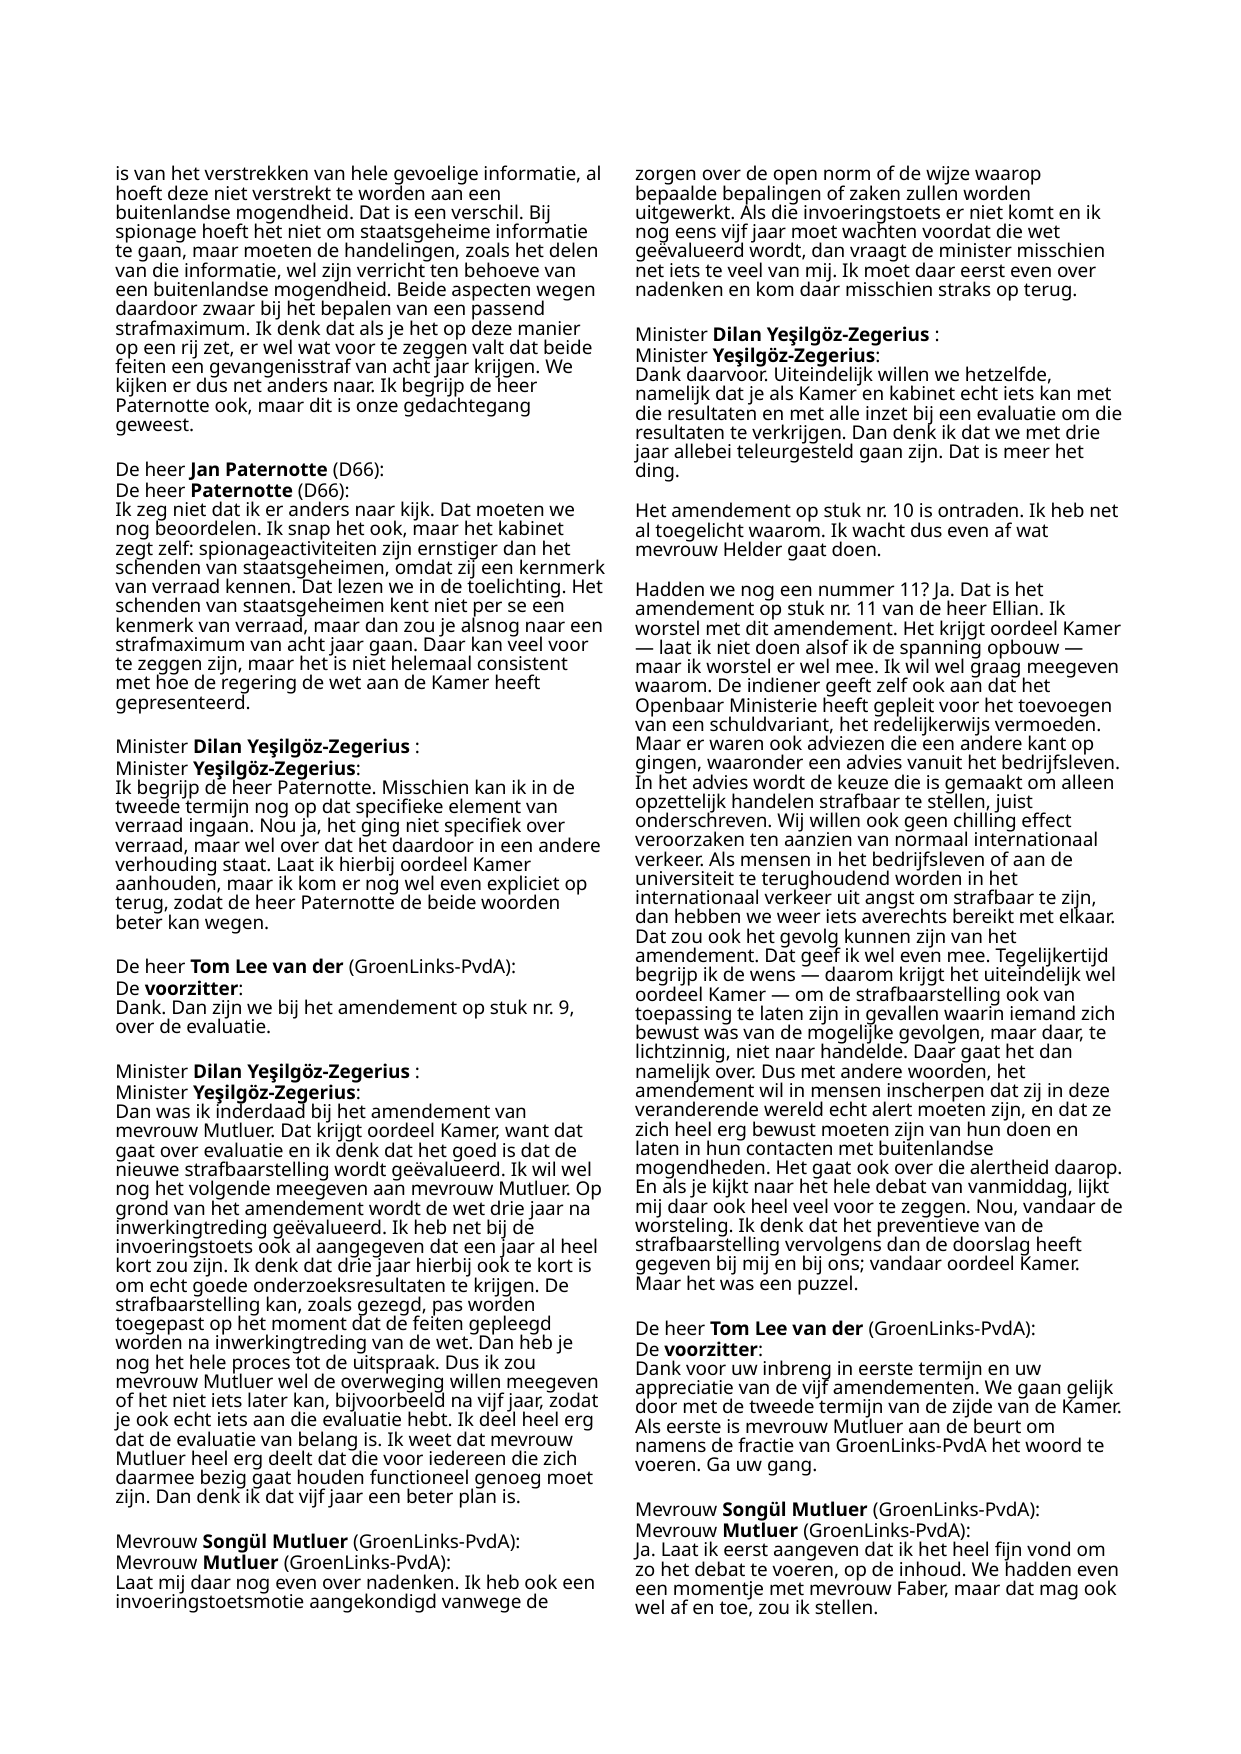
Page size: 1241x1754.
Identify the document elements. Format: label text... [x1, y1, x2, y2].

text Minister Yeşilgöz-Zegerius: [115, 1084, 605, 1103]
text Minister Dilan Yeşilgöz-Zegerius : [115, 1058, 605, 1084]
text De heer Tom Lee van der (GroenLinks-PvdA): [635, 1315, 1125, 1341]
text Ik zeg niet dat ik er anders naar kijk. Dat moeten we nog beoordelen. Ik snap het ook, maar het kabinet zegt zelf: spionageactiviteiten zijn ernstiger dan het schenden van staatsgeheimen, omdat zij een kernmerk van verraad kennen. Dat lezen we in de toelichting. Het schenden van staatsgeheimen kent niet per se een kenmerk van verraad, maar dan zou je alsnog naar een strafmaximum van acht jaar gaan. Daar kan veel voor te zeggen zijn, maar het is niet helemaal consistent met hoe de regering de wet aan de Kamer heeft gepresenteerd. [115, 501, 605, 713]
text Ik begrijp de heer Paternotte. Misschien kan ik in de tweede termijn nog op dat specifieke element van verraad ingaan. Nou ja, het ging niet specifiek over verraad, maar wel over dat het daardoor in een andere verhouding staat. Laat ik hierbij oordeel Kamer aanhouden, maar ik kom er nog wel even expliciet op terug, zodat de heer Paternotte de beide woorden beter kan wegen. [115, 779, 605, 933]
text De heer Tom Lee van der (GroenLinks-PvdA): [115, 954, 605, 979]
text Minister Yeşilgöz-Zegerius: [115, 759, 605, 779]
text zorgen over de open norm of de wijze waarop bepaalde bepalingen of zaken zullen worden uitgewerkt. Als die invoeringstoets er niet komt en ik nog eens vijf jaar moet wachten voordat die wet geëvalueerd wordt, dan vraagt de minister misschien net iets te veel van mij. Ik moet daar eerst even over nadenken en kom daar misschien straks op terug. [635, 165, 1125, 300]
text De voorzitter: [115, 979, 605, 999]
text Mevrouw Songül Mutluer (GroenLinks-PvdA): [115, 1529, 605, 1554]
text Mevrouw Mutluer (GroenLinks-PvdA): [635, 1522, 1125, 1541]
text Hadden we nog een nummer 11? Ja. Dat is het amendement op stuk nr. 11 van de heer Ellian. Ik worstel met dit amendement. Het krijgt oordeel Kamer — laat ik niet doen alsof ik de spanning opbouw — maar ik worstel er wel mee. Ik wil wel graag meegeven waarom. De indiener geeft zelf ook aan dat het Openbaar Ministerie heeft gepleit voor het toevoegen van een schuldvariant, het redelijkerwijs vermoeden. Maar er waren ook adviezen die een andere kant op gingen, waaronder een advies vanuit het bedrijfsleven. In het advies wordt de keuze die is gemaakt om alleen opzettelijk handelen strafbaar te stellen, juist onderschreven. Wij willen ook geen chilling effect veroorzaken ten aanzien van normaal internationaal verkeer. Als mensen in het bedrijfsleven of aan de universiteit te terughoudend worden in het internationaal verkeer uit angst om strafbaar te zijn, dan hebben we weer iets averechts bereikt met elkaar. Dat zou ook het gevolg kunnen zijn van het amendement. Dat geef ik wel even mee. Tegelijkertijd begrijp ik de wens — daarom krijgt het uiteindelijk wel oordeel Kamer — om de strafbaarstelling ook van toepassing te laten zijn in gevallen waarin iemand zich bewust was van de mogelijke gevolgen, maar daar, te lichtzinnig, niet naar handelde. Daar gaat het dan namelijk over. Dus met andere woorden, het amendement wil in mensen inscherpen dat zij in deze veranderende wereld echt alert moeten zijn, en dat ze zich heel erg bewust moeten zijn van hun doen en laten in hun contacten met buitenlandse mogendheden. Het gaat ook over die alertheid daarop. En als je kijkt naar het hele debat van vanmiddag, lijkt mij daar ook heel veel voor te zeggen. Nou, vandaar de worsteling. Ik denk dat het preventieve van de strafbaarstelling vervolgens dan de doorslag heeft gegeven bij mij en bij ons; vandaar oordeel Kamer. Maar het was een puzzel. [635, 581, 1125, 1294]
text De voorzitter: [635, 1341, 1125, 1360]
text Dank voor uw inbreng in eerste termijn en uw appreciatie van de vijf amendementen. We gaan gelijk door met de tweede termijn van de zijde van de Kamer. Als eerste is mevrouw Mutluer aan de beurt om namens de fractie van GroenLinks-PvdA het woord te voeren. Ga uw gang. [635, 1360, 1125, 1475]
text Dank. Dan zijn we bij het amendement op stuk nr. 9, over de evaluatie. [115, 999, 605, 1037]
text Laat mij daar nog even over nadenken. Ik heb ook een invoeringstoetsmotie aangekondigd vanwege de [115, 1574, 605, 1612]
text Dank daarvoor. Uiteindelijk willen we hetzelfde, namelijk dat je als Kamer en kabinet echt iets kan met die resultaten en met alle inzet bij een evaluatie om die resultaten te verkrijgen. Dan denk ik dat we met drie jaar allebei teleurgesteld gaan zijn. Dat is meer het ding. [635, 366, 1125, 482]
text De heer Jan Paternotte (D66): [115, 456, 605, 482]
text Mevrouw Songül Mutluer (GroenLinks-PvdA): [635, 1496, 1125, 1522]
text Minister Dilan Yeşilgöz-Zegerius : [635, 321, 1125, 347]
text De heer Paternotte (D66): [115, 482, 605, 501]
text Dan was ik inderdaad bij het amendement van mevrouw Mutluer. Dat krijgt oordeel Kamer, want dat gaat over evaluatie en ik denk dat het goed is dat de nieuwe strafbaarstelling wordt geëvalueerd. Ik wil wel nog het volgende meegeven aan mevrouw Mutluer. Op grond van het amendement wordt de wet drie jaar na inwerkingtreding geëvalueerd. Ik heb net bij de invoeringstoets ook al aangegeven dat een jaar al heel kort zou zijn. Ik denk dat drie jaar hierbij ook te kort is om echt goede onderzoeksresultaten te krijgen. De strafbaarstelling kan, zoals gezegd, pas worden toegepast op het moment dat de feiten gepleegd worden na inwerkingtreding van de wet. Dan heb je nog het hele proces tot de uitspraak. Dus ik zou mevrouw Mutluer wel de overweging willen meegeven of het niet iets later kan, bijvoorbeeld na vijf jaar, zodat je ook echt iets aan die evaluatie hebt. Ik deel heel erg dat de evaluatie van belang is. Ik weet dat mevrouw Mutluer heel erg deelt dat die voor iedereen die zich daarmee bezig gaat houden functioneel genoeg moet zijn. Dan denk ik dat vijf jaar een beter plan is. [115, 1103, 605, 1508]
text Ja. Laat ik eerst aangeven dat ik het heel fijn vond om zo het debat te voeren, op de inhoud. We hadden even een momentje met mevrouw Faber, maar dat mag ook wel af en toe, zou ik stellen. [635, 1541, 1125, 1618]
text Minister Yeşilgöz-Zegerius: [635, 347, 1125, 366]
text Het amendement op stuk nr. 10 is ontraden. Ik heb net al toegelicht waarom. Ik wacht dus even af wat mevrouw Helder gaat doen. [635, 502, 1125, 560]
text Mevrouw Mutluer (GroenLinks-PvdA): [115, 1554, 605, 1574]
text is van het verstrekken van hele gevoelige informatie, al hoeft deze niet verstrekt te worden aan een buitenlandse mogendheid. Dat is een verschil. Bij spionage hoeft het niet om staatsgeheime informatie te gaan, maar moeten de handelingen, zoals het delen van die informatie, wel zijn verricht ten behoeve van een buitenlandse mogendheid. Beide aspecten wegen daardoor zwaar bij het bepalen van een passend strafmaximum. Ik denk dat als je het op deze manier op een rij zet, er wel wat voor te zeggen valt dat beide feiten een gevangenisstraf van acht jaar krijgen. We kijken er dus net anders naar. Ik begrijp de heer Paternotte ook, maar dit is onze gedachtegang geweest. [115, 165, 605, 435]
text Minister Dilan Yeşilgöz-Zegerius : [115, 734, 605, 759]
